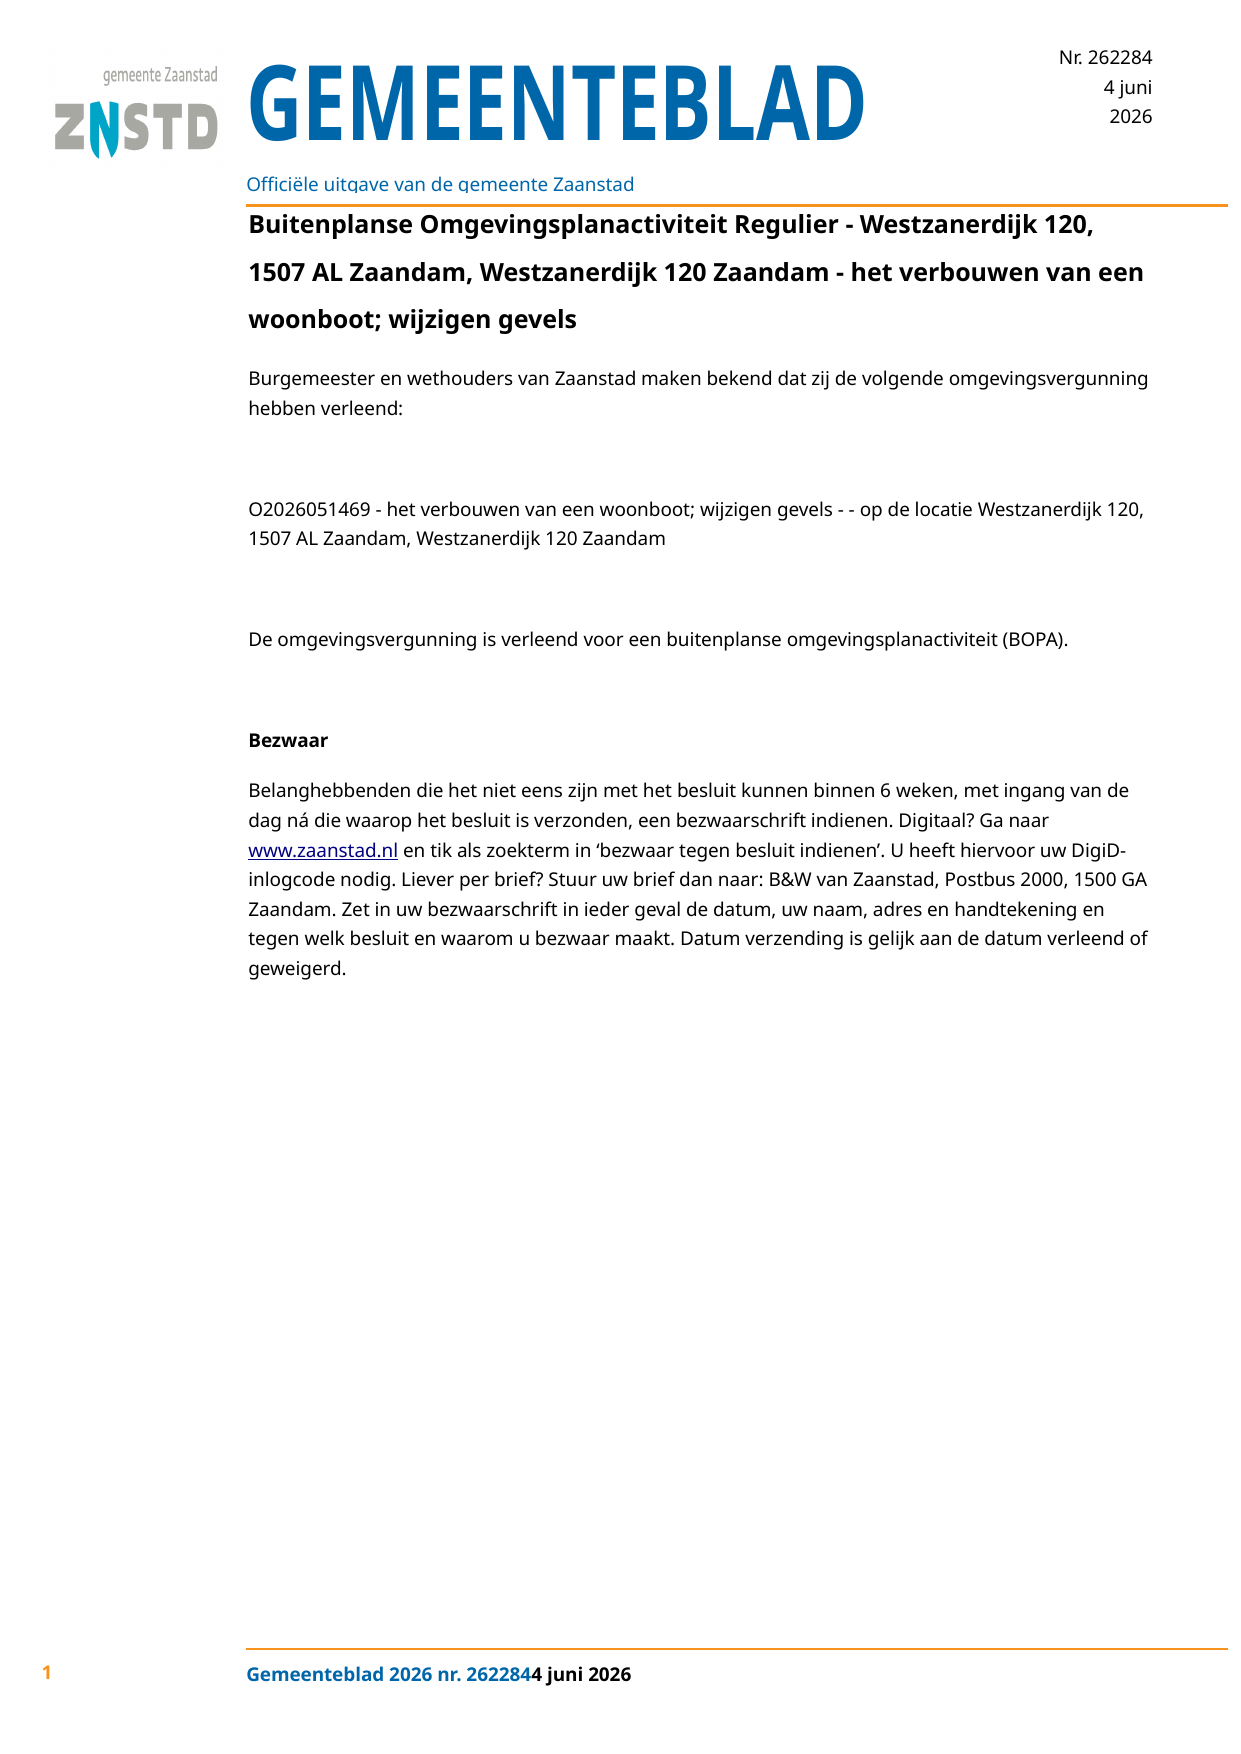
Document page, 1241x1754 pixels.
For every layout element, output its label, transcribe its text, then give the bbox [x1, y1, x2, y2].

text O2026051469 - het verbouwen van een woonboot; wijzigen gevels - - op de locatie Westzanerdijk 120, 1507 AL Zaandam, Westzanerdijk 120 Zaandam [248, 496, 1152, 551]
text Bezwaar [248, 727, 1152, 753]
text De omgevingsvergunning is verleend voor een buitenplanse omgevingsplanactiviteit (BOPA). [248, 626, 1152, 652]
picture [41, 47, 231, 172]
text Belanghebbenden die het niet eens zijn met het besluit kunnen binnen 6 weken, met ingang van de dag ná die waarop het besluit is verzonden, een bezwaarschrift indienen. Digitaal? Ga naar www.zaanstad.nl en tik als zoekterm in ‘bezwaar tegen besluit indienen’. U heeft hiervoor uw DigiD-inlogcode nodig. Liever per brief? Stuur uw brief dan naar: B&W van Zaanstad, Postbus 2000, 1500 GA Zaandam. Zet in uw bezwaarschrift in ieder geval de datum, uw naam, adres en handtekening en tegen welk besluit en waarom u bezwaar maakt. Datum verzending is gelijk aan de datum verleend of geweigerd. [248, 778, 1152, 981]
text Buitenplanse Omgevingsplanactiviteit Regulier - Westzanerdijk 120, 1507 AL Zaandam, Westzanerdijk 120 Zaandam - het verbouwen van een woonboot; wijzigen gevels [248, 207, 1152, 336]
text Burgemeester en wethouders van Zaanstad maken bekend dat zij de volgende omgevingsvergunning hebben verleend: [248, 366, 1152, 421]
